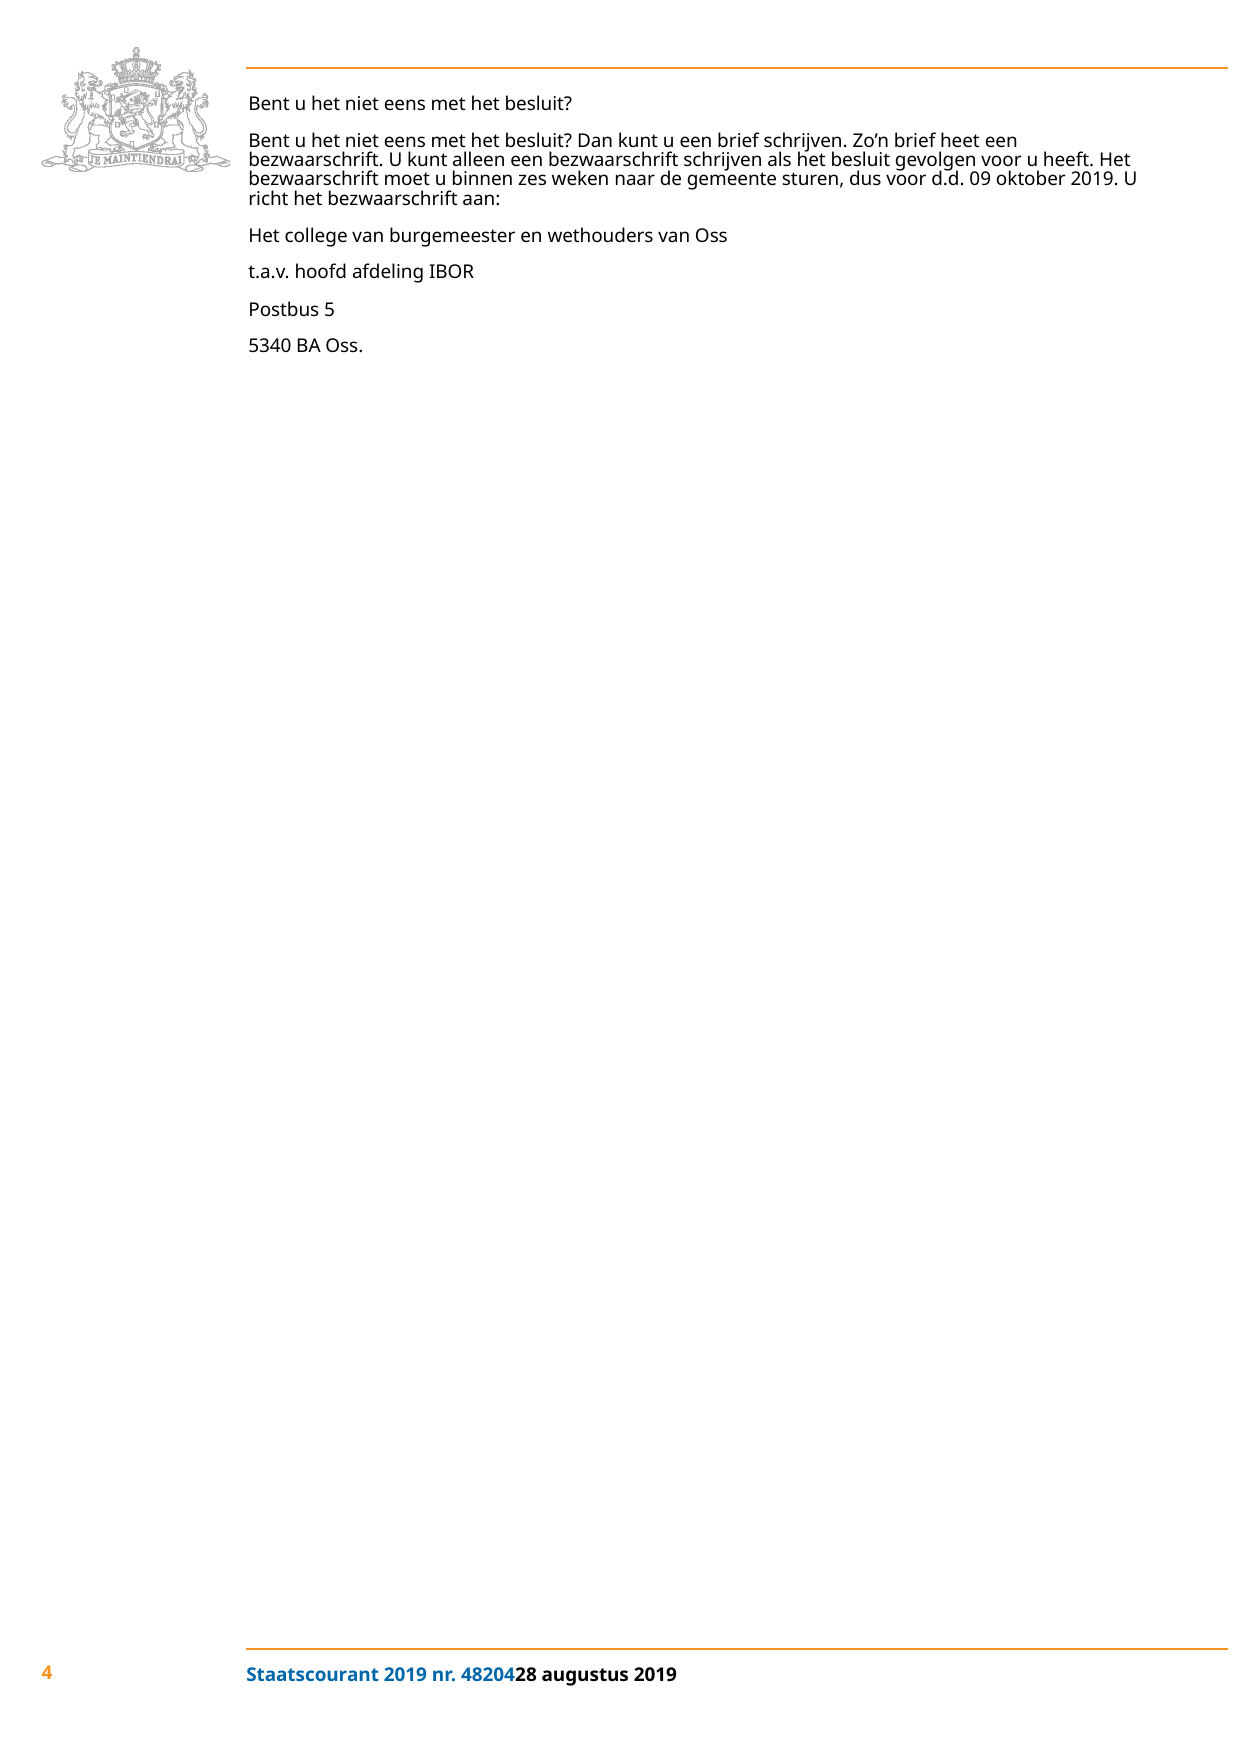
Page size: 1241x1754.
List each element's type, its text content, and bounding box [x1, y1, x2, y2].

text Het college van burgemeester en wethouders van Oss [248, 227, 1152, 246]
text 5340 BA Oss. [248, 337, 1152, 357]
text Postbus 5 [248, 301, 1152, 320]
text t.a.v. hoofd afdeling IBOR [248, 263, 1152, 283]
text Bent u het niet eens met het besluit? [248, 95, 1152, 114]
picture [41, 47, 231, 172]
text Bent u het niet eens met het besluit? Dan kunt u een brief schrijven. Zo’n brief heet een bezwaarschrift. U kunt alleen een bezwaarschrift schrijven als het besluit gevolgen voor u heeft. Het bezwaarschrift moet u binnen zes weken naar de gemeente sturen, dus voor d.d. 09 oktober 2019. U richt het bezwaarschrift aan: [248, 132, 1152, 209]
